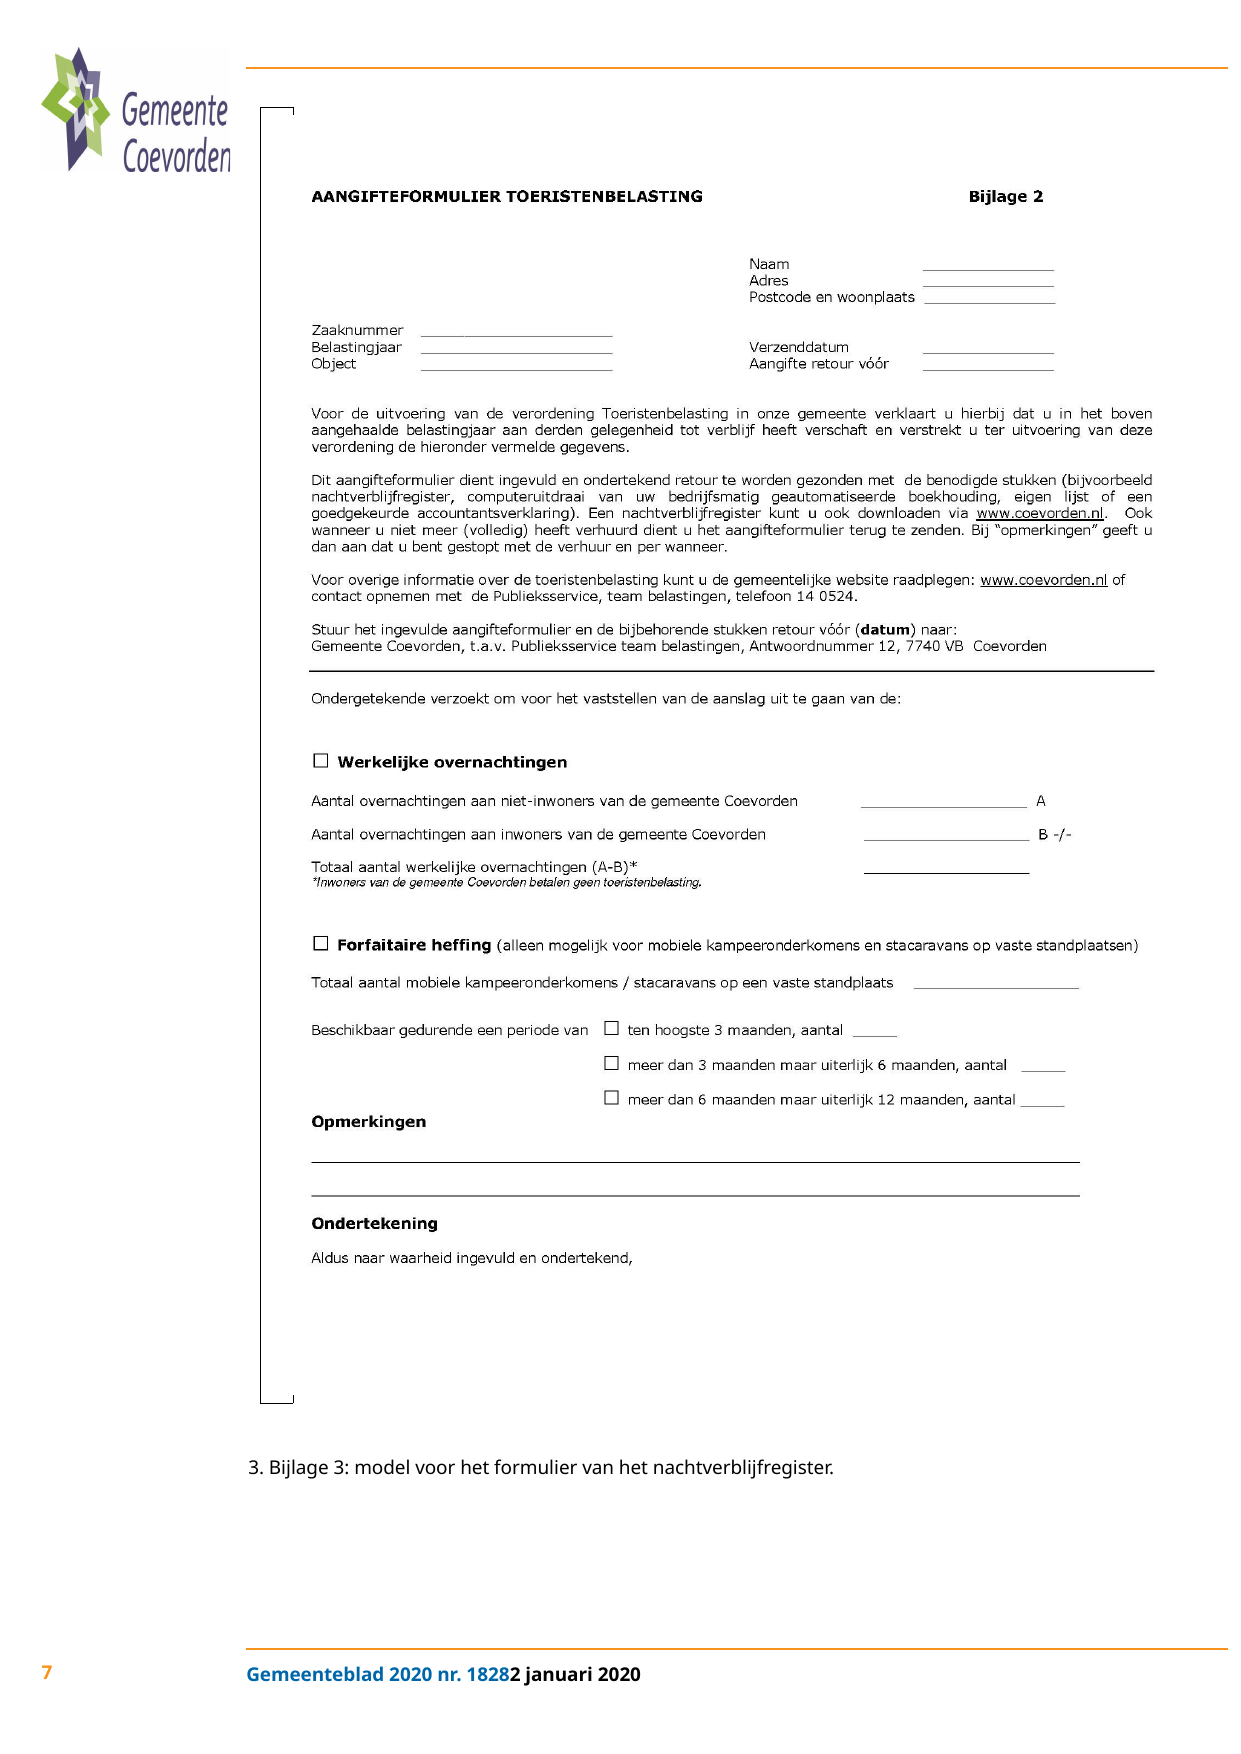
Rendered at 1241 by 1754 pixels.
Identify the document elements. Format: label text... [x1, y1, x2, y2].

text 3. Bijlage 3: model voor het formulier van het nachtverblijfregister. [248, 1454, 1152, 1480]
picture [268, 115, 1173, 1395]
picture [41, 47, 231, 172]
